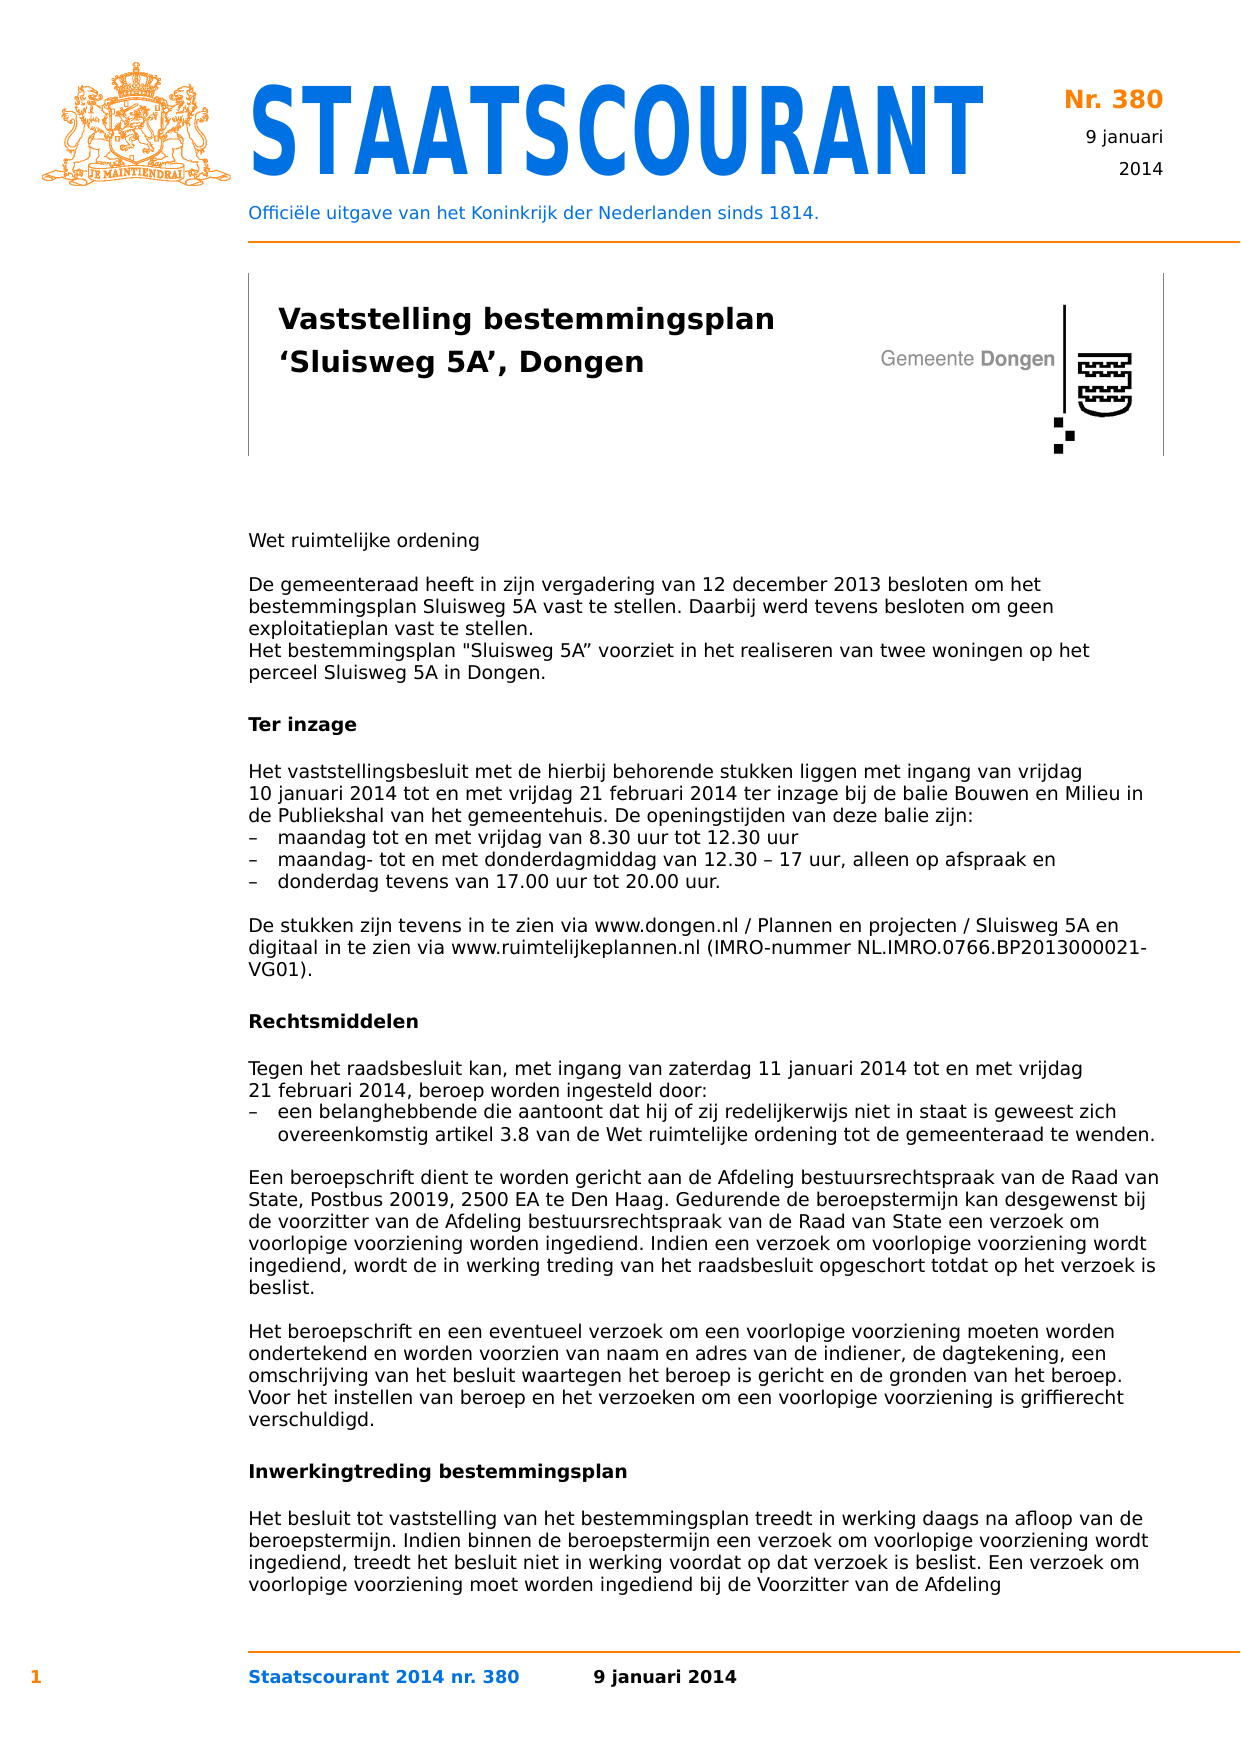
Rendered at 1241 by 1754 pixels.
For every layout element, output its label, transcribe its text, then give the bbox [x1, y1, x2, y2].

text Tegen het raadsbesluit kan, met ingang van zaterdag 11 januari 2014 tot en met vrijdag 21 februari 2014, beroep worden ingesteld door: [248, 1057, 1163, 1101]
text Een beroepschrift dient te worden gericht aan de Afdeling bestuursrechtspraak van de Raad van State, Postbus 20019, 2500 EA te Den Haag. Gedurende de beroepstermijn kan desgewenst bij de voorzitter van de Afdeling bestuursrechtspraak van de Raad van State een verzoek om voorlopige voorziening worden ingediend. Indien een verzoek om voorlopige voorziening wordt ingediend, wordt de in werking treding van het raadsbesluit opgeschort totdat op het verzoek is beslist. [248, 1167, 1163, 1299]
subtitle Vaststelling bestemmingsplan ‘Sluisweg 5A’, Dongen [249, 273, 1163, 456]
text – donderdag tevens van 17.00 uur tot 20.00 uur. [248, 871, 1163, 893]
text – een belanghebbende die aantoont dat hij of zij redelijkerwijs niet in staat is geweest zich overeenkomstig artikel 3.8 van de Wet ruimtelijke ordening tot de gemeenteraad te wenden. [248, 1101, 1163, 1145]
text Het vaststellingsbesluit met de hierbij behorende stukken liggen met ingang van vrijdag 10 januari 2014 tot en met vrijdag 21 februari 2014 ter inzage bij de balie Bouwen en Milieu in de Publiekshal van het gemeentehuis. De openingstijden van deze balie zijn: [248, 761, 1163, 827]
picture [838, 302, 1134, 456]
text – maandag tot en met vrijdag van 8.30 uur tot 12.30 uur [248, 827, 1163, 849]
picture [41, 62, 231, 186]
table_cell 9 januari [998, 121, 1240, 153]
text De stukken zijn tevens in te zien via www.dongen.nl / Plannen en projecten / Sluisweg 5A en digitaal in te zien via www.ruimtelijkeplannen.nl (IMRO-nummer NL.IMRO.0766.BP2013000021-VG01). [248, 914, 1163, 981]
table_header Nr. 380 [998, 62, 1240, 121]
table_cell 2014 [998, 153, 1240, 203]
table_header [25, 62, 248, 241]
table_header STAATSCOURANT [248, 62, 998, 203]
subtitle Ter inzage [248, 714, 1163, 736]
text Wet ruimtelijke ordening [248, 530, 1163, 552]
text Het bestemmingsplan "Sluisweg 5A” voorziet in het realiseren van twee woningen op het perceel Sluisweg 5A in Dongen. [248, 640, 1163, 684]
table_cell Officiële uitgave van het Koninkrijk der Nederlanden sinds 1814. [248, 203, 1240, 241]
subtitle Rechtsmiddelen [248, 1011, 1163, 1032]
text – maandag- tot en met donderdagmiddag van 12.30 – 17 uur, alleen op afspraak en [248, 849, 1163, 871]
text De gemeenteraad heeft in zijn vergadering van 12 december 2013 besloten om het bestemmingsplan Sluisweg 5A vast te stellen. Daarbij werd tevens besloten om geen exploitatieplan vast te stellen. [248, 574, 1163, 640]
text Het besluit tot vaststelling van het bestemmingsplan treedt in werking daags na afloop van de beroepstermijn. Indien binnen de beroepstermijn een verzoek om voorlopige voorziening wordt ingediend, treedt het besluit niet in werking voordat op dat verzoek is beslist. Een verzoek om voorlopige voorziening moet worden ingediend bij de Voorzitter van de Afdeling [248, 1508, 1163, 1596]
subtitle Inwerkingtreding bestemmingsplan [248, 1461, 1163, 1483]
text Het beroepschrift en een eventueel verzoek om een voorlopige voorziening moeten worden ondertekend en worden voorzien van naam en adres van de indiener, de dagtekening, een omschrijving van het besluit waartegen het beroep is gericht en de gronden van het beroep. Voor het instellen van beroep en het verzoeken om een voorlopige voorziening is griffierecht verschuldigd. [248, 1321, 1163, 1431]
